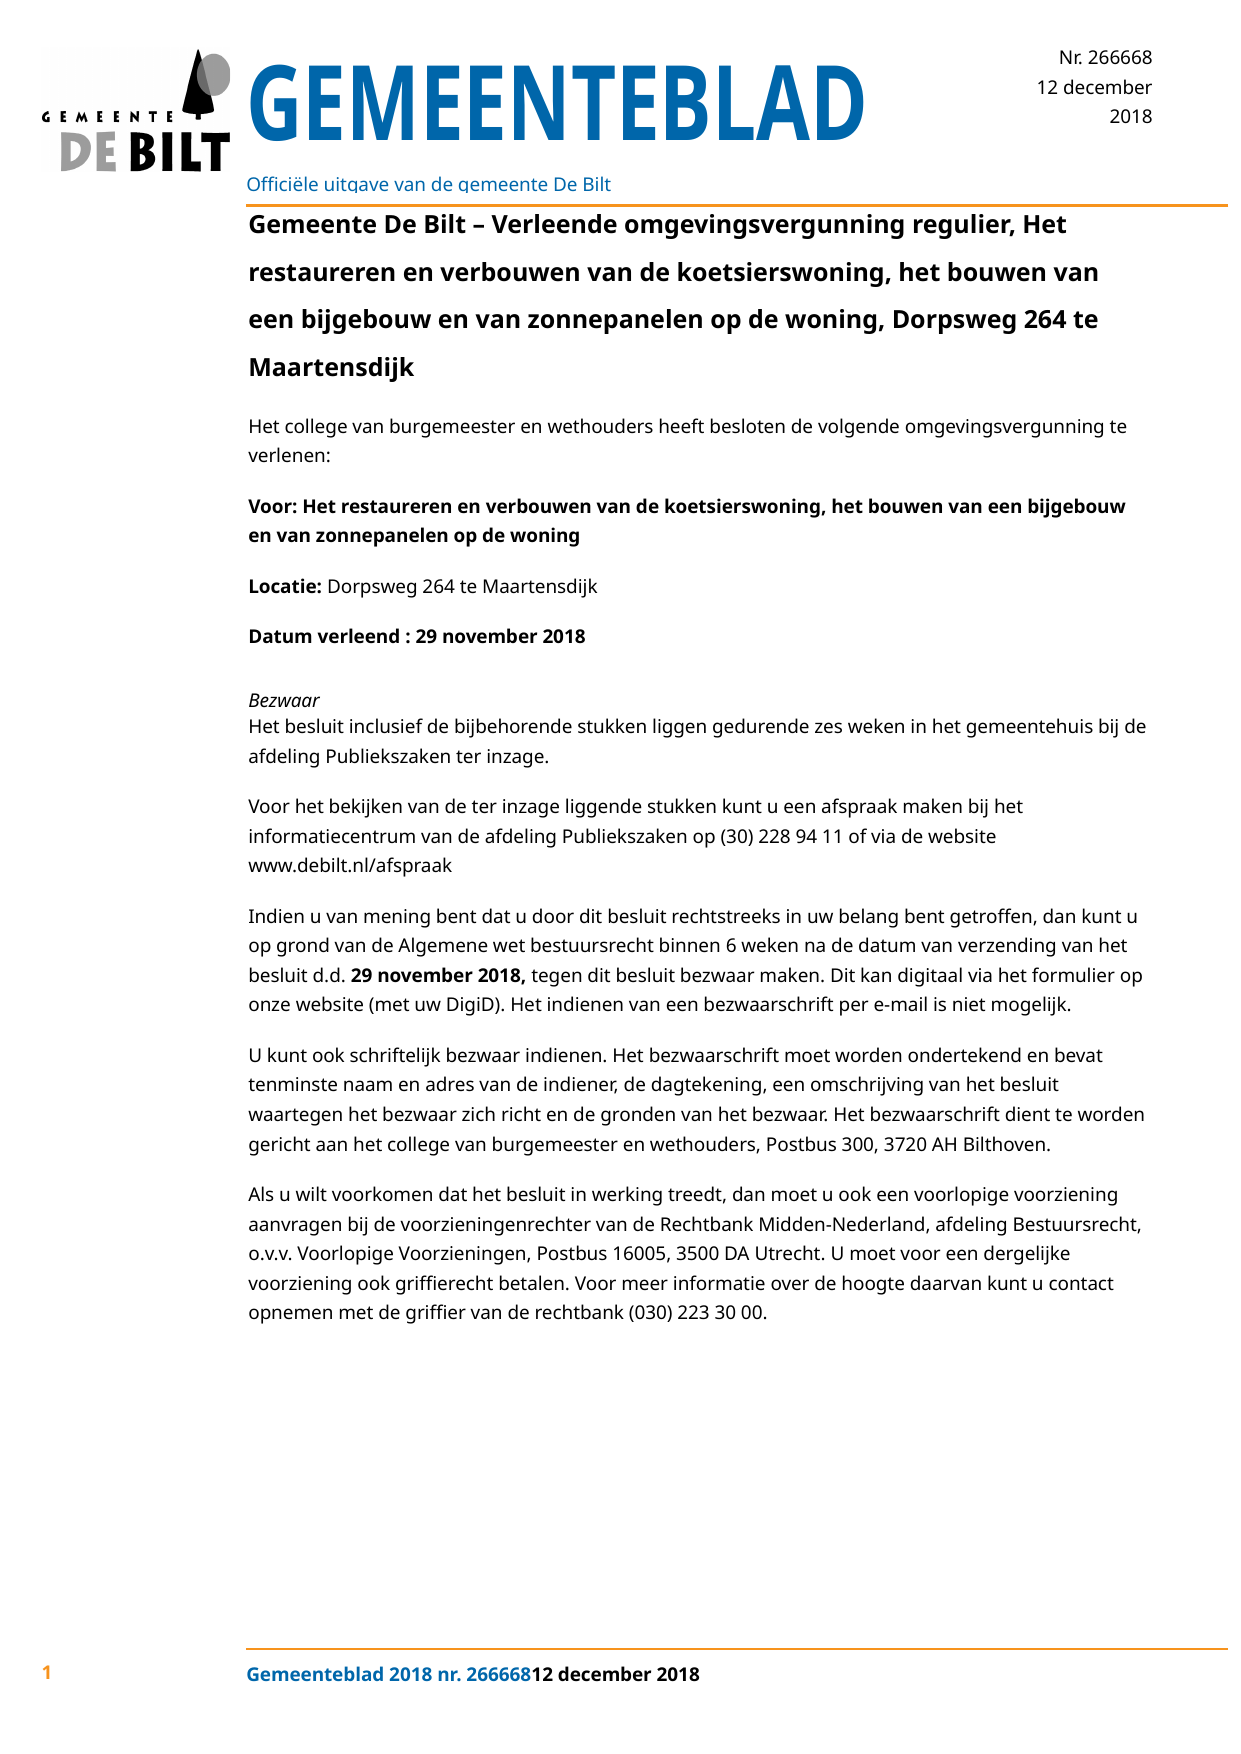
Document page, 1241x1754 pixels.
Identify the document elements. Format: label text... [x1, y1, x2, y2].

text Voor: Het restaureren en verbouwen van de koetsierswoning, het bouwen van een bijgebouw en van zonnepanelen op de woning [248, 493, 1152, 548]
text Het college van burgemeester en wethouders heeft besloten de volgende omgevingsvergunning te verlenen: [248, 413, 1152, 468]
text Voor het bekijken van de ter inzage liggende stukken kunt u een afspraak maken bij het informatiecentrum van de afdeling Publiekszaken op (30) 228 94 11 of via de website www.debilt.nl/afspraak [248, 793, 1152, 878]
text Bezwaar [248, 687, 1152, 713]
picture [41, 47, 231, 172]
text U kunt ook schriftelijk bezwaar indienen. Het bezwaarschrift moet worden ondertekend en bevat tenminste naam en adres van de indiener, de dagtekening, een omschrijving van het besluit waartegen het bezwaar zich richt en de gronden van het bezwaar. Het bezwaarschrift dient te worden gericht aan het college van burgemeester en wethouders, Postbus 300, 3720 AH Bilthoven. [248, 1042, 1152, 1156]
text Gemeente De Bilt – Verleende omgevingsvergunning regulier, Het restaureren en verbouwen van de koetsierswoning, het bouwen van een bijgebouw en van zonnepanelen op de woning, Dorpsweg 264 te Maartensdijk [248, 207, 1152, 384]
text Locatie: Dorpsweg 264 te Maartensdijk [248, 573, 1152, 599]
text Indien u van mening bent dat u door dit besluit rechtstreeks in uw belang bent getroffen, dan kunt u op grond van de Algemene wet bestuursrecht binnen 6 weken na de datum van verzending van het besluit d.d. 29 november 2018, tegen dit besluit bezwaar maken. Dit kan digitaal via het formulier op onze website (met uw DigiD). Het indienen van een bezwaarschrift per e-mail is niet mogelijk. [248, 903, 1152, 1017]
text Het besluit inclusief de bijbehorende stukken liggen gedurende zes weken in het gemeentehuis bij de afdeling Publiekszaken ter inzage. [248, 713, 1152, 768]
text Als u wilt voorkomen dat het besluit in werking treedt, dan moet u ook een voorlopige voorziening aanvragen bij de voorzieningenrechter van de Rechtbank Midden-Nederland, afdeling Bestuursrecht, o.v.v. Voorlopige Voorzieningen, Postbus 16005, 3500 DA Utrecht. U moet voor een dergelijke voorziening ook griffierecht betalen. Voor meer informatie over de hoogte daarvan kunt u contact opnemen met de griffier van de rechtbank (030) 223 30 00. [248, 1181, 1152, 1325]
text Datum verleend : 29 november 2018 [248, 623, 1152, 649]
